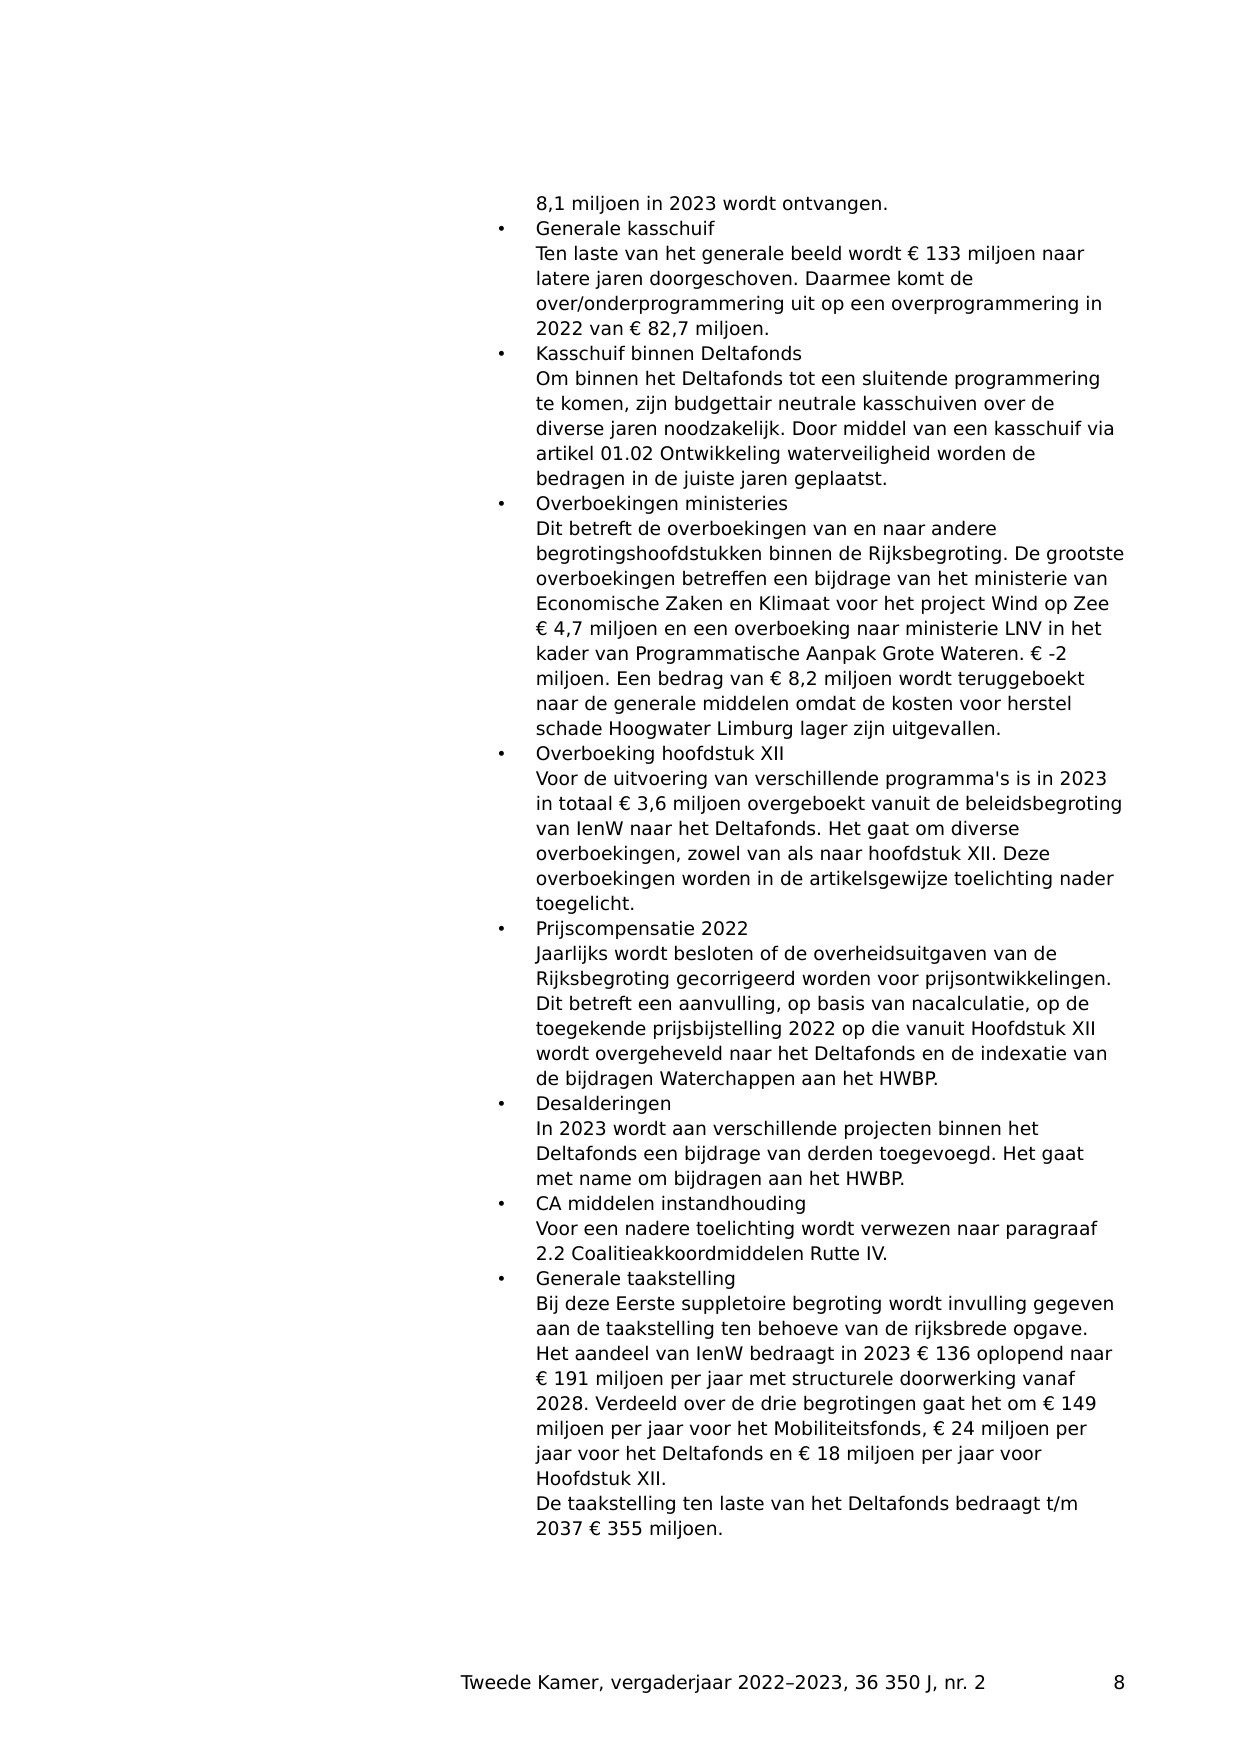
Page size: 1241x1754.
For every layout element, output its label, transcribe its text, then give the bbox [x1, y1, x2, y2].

list Desalderingen [498, 1091, 1125, 1116]
list Kasschuif binnen Deltafonds [498, 341, 1125, 366]
list Overboeking hoofdstuk XII [498, 741, 1125, 766]
list Generale kasschuif [498, 216, 1125, 241]
list Jaarlijks wordt besloten of de overheidsuitgaven van de Rijksbegroting gecorrigeerd worden voor prijsontwikkelingen. Dit betreft een aanvulling, op basis van nacalculatie, op de toegekende prijsbijstelling 2022 op die vanuit Hoofdstuk XII wordt overgeheveld naar het Deltafonds en de indexatie van de bijdragen Waterchappen aan het HWBP. [498, 941, 1125, 1091]
list Dit betreft de overboekingen van en naar andere begrotingshoofdstukken binnen de Rijksbegroting. De grootste overboekingen betreffen een bijdrage van het ministerie van Economische Zaken en Klimaat voor het project Wind op Zee € 4,7 miljoen en een overboeking naar ministerie LNV in het kader van Programmatische Aanpak Grote Wateren. € -2 miljoen. Een bedrag van € 8,2 miljoen wordt teruggeboekt naar de generale middelen omdat de kosten voor herstel schade Hoogwater Limburg lager zijn uitgevallen. [498, 516, 1125, 741]
list In 2023 wordt aan verschillende projecten binnen het Deltafonds een bijdrage van derden toegevoegd. Het gaat met name om bijdragen aan het HWBP. [498, 1116, 1125, 1191]
list Voor de uitvoering van verschillende programma's is in 2023 in totaal € 3,6 miljoen overgeboekt vanuit de beleidsbegroting van IenW naar het Deltafonds. Het gaat om diverse overboekingen, zowel van als naar hoofdstuk XII. Deze overboekingen worden in de artikelsgewijze toelichting nader toegelicht. [498, 766, 1125, 916]
list CA middelen instandhouding Voor een nadere toelichting wordt verwezen naar paragraaf 2.2 Coalitieakkoordmiddelen Rutte IV. [498, 1191, 1125, 1266]
list Ten laste van het generale beeld wordt € 133 miljoen naar latere jaren doorgeschoven. Daarmee komt de over/onderprogrammering uit op een overprogrammering in 2022 van € 82,7 miljoen. [498, 241, 1125, 341]
list De taakstelling ten laste van het Deltafonds bedraagt t/m 2037 € 355 miljoen. [498, 1491, 1125, 1541]
list Generale taakstelling Bij deze Eerste suppletoire begroting wordt invulling gegeven aan de taakstelling ten behoeve van de rijksbrede opgave. Het aandeel van IenW bedraagt in 2023 € 136 oplopend naar € 191 miljoen per jaar met structurele doorwerking vanaf 2028. Verdeeld over de drie begrotingen gaat het om € 149 miljoen per jaar voor het Mobiliteitsfonds, € 24 miljoen per jaar voor het Deltafonds en € 18 miljoen per jaar voor Hoofdstuk XII. [498, 1266, 1125, 1491]
list Overboekingen ministeries [498, 491, 1125, 516]
list Prijscompensatie 2022 [498, 916, 1125, 941]
list Om binnen het Deltafonds tot een sluitende programmering te komen, zijn budgettair neutrale kasschuiven over de diverse jaren noodzakelijk. Door middel van een kasschuif via artikel 01.02 Ontwikkeling waterveiligheid worden de bedragen in de juiste jaren geplaatst. [498, 366, 1125, 491]
list 8,1 miljoen in 2023 wordt ontvangen. [498, 191, 1125, 216]
